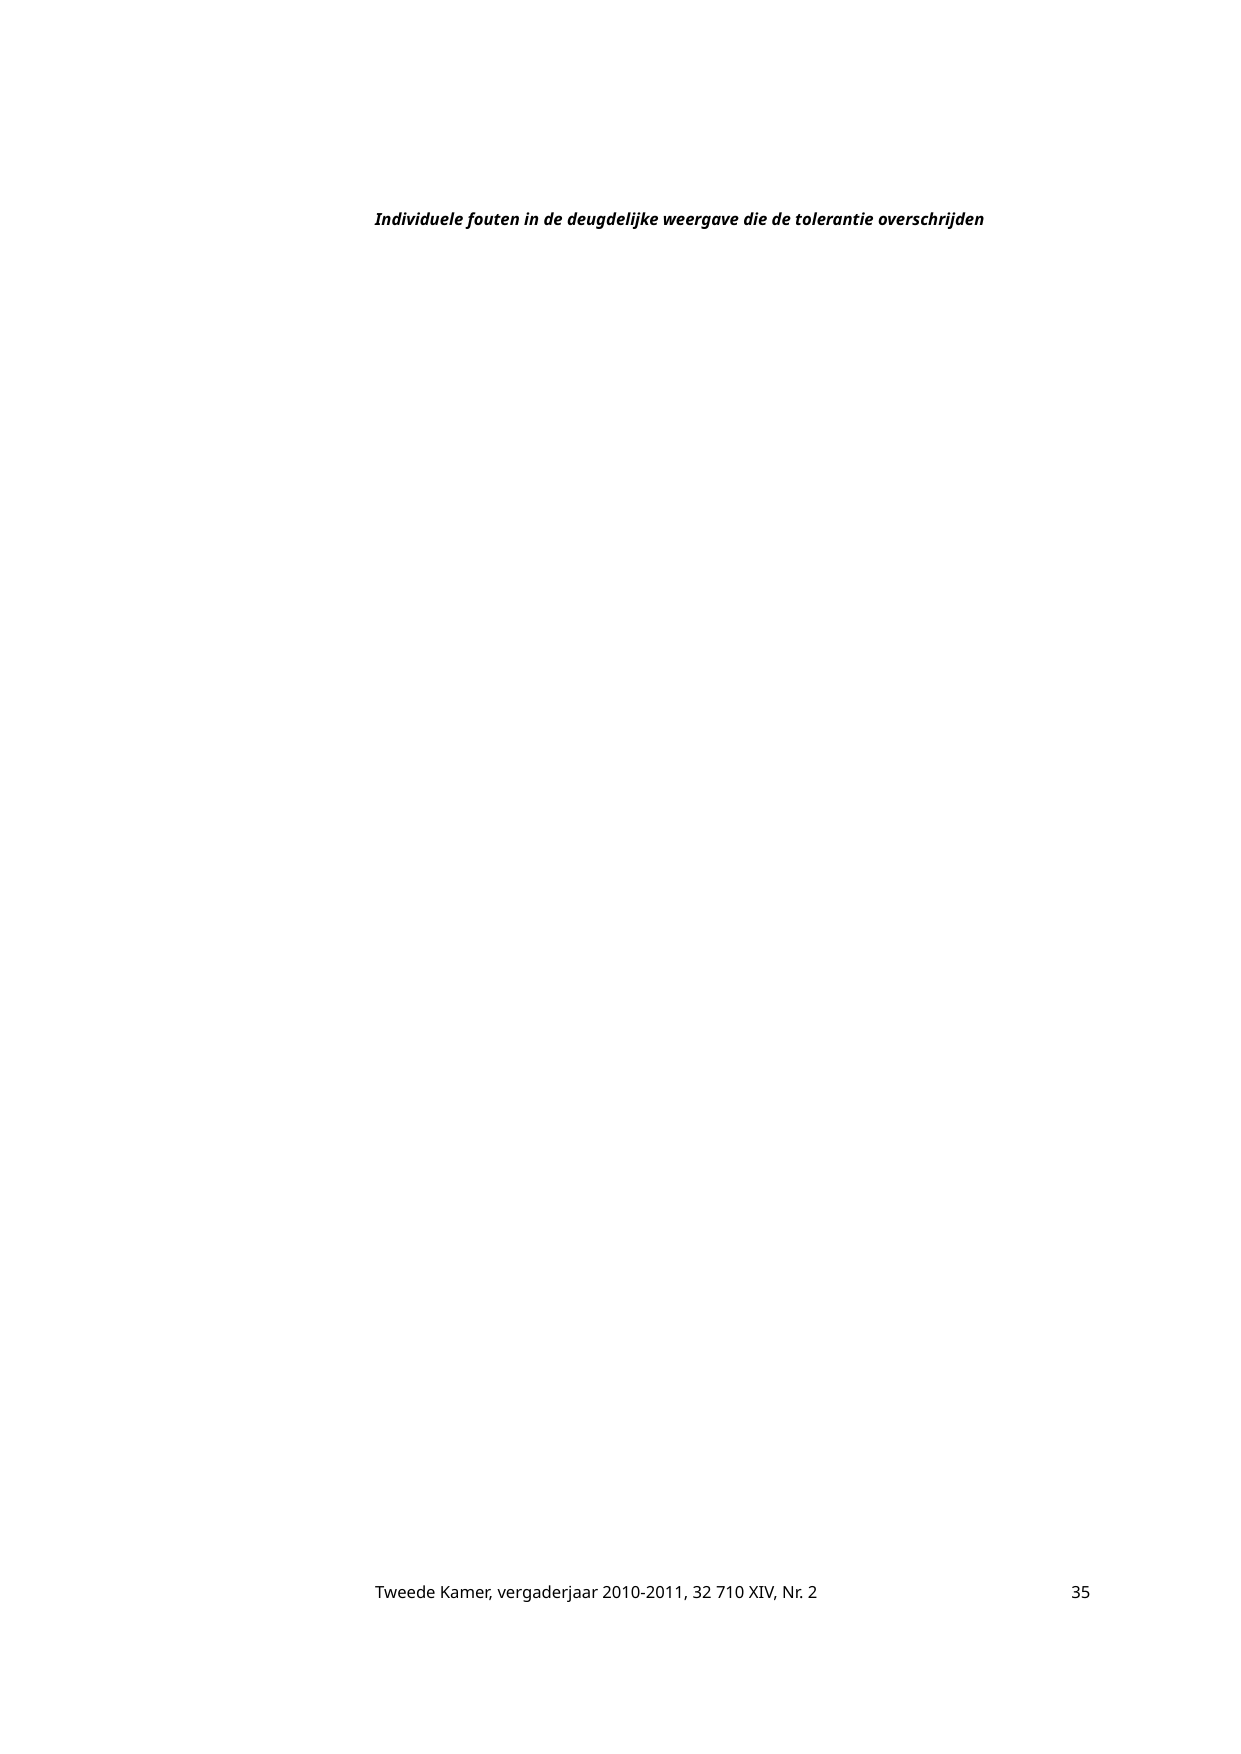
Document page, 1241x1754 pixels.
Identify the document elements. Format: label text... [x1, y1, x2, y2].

text Individuele fouten in de deugdelijke weergave die de tolerantie overschrijden [375, 208, 1090, 231]
